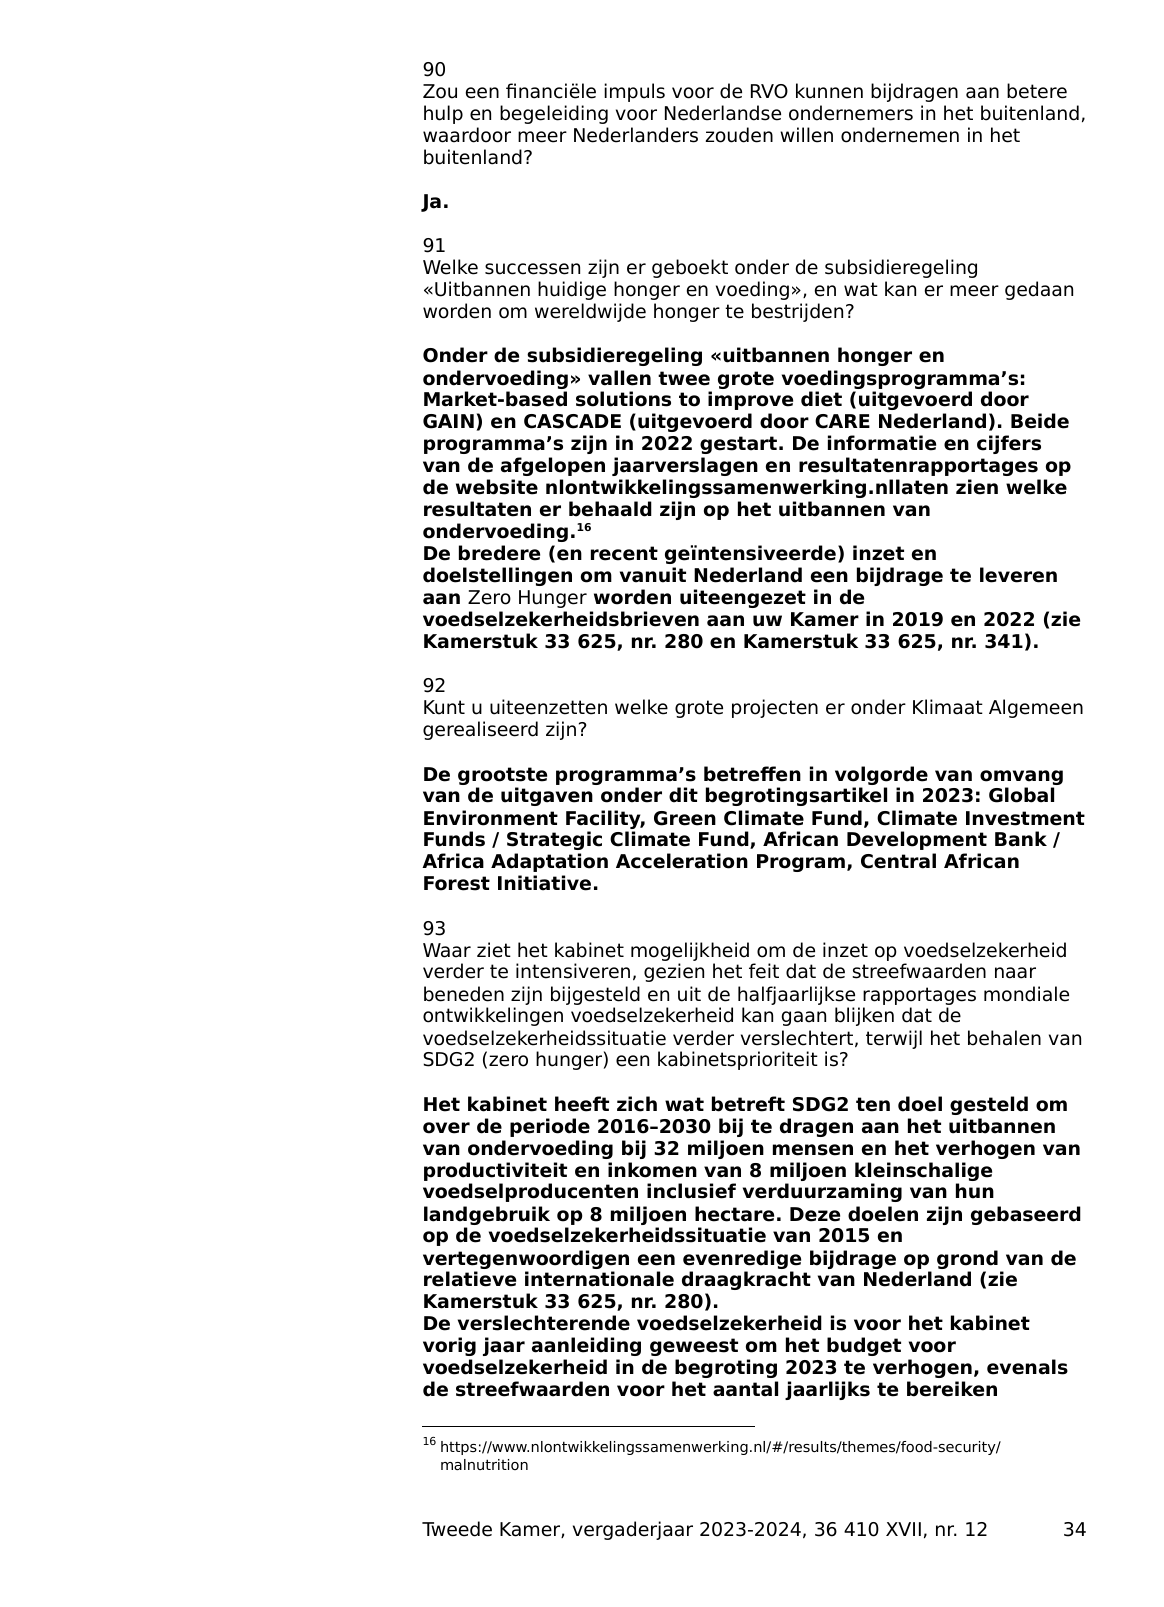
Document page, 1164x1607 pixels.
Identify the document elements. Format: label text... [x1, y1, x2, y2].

text https://www.nlontwikkelingssamenwerking.nl/#/results/themes/food-security/malnutrition [422, 1435, 1087, 1474]
text Welke successen zijn er geboekt onder de subsidieregeling «Uitbannen huidige honger en voeding», en wat kan er meer gedaan worden om wereldwijde honger te bestrijden? [422, 257, 1087, 323]
text 90 [422, 59, 1087, 81]
text Het kabinet heeft zich wat betreft SDG2 ten doel gesteld om over de periode 2016–2030 bij te dragen aan het uitbannen van ondervoeding bij 32 miljoen mensen en het verhogen van productiviteit en inkomen van 8 miljoen kleinschalige voedselproducenten inclusief verduurzaming van hun landgebruik op 8 miljoen hectare. Deze doelen zijn gebaseerd op de voedselzekerheidssituatie van 2015 en vertegenwoordigen een evenredige bijdrage op grond van de relatieve internationale draagkracht van Nederland (zie Kamerstuk 33 625, nr. 280). [422, 1093, 1087, 1313]
text Waar ziet het kabinet mogelijkheid om de inzet op voedselzekerheid verder te intensiveren, gezien het feit dat de streefwaarden naar beneden zijn bijgesteld en uit de halfjaarlijkse rapportages mondiale ontwikkelingen voedselzekerheid kan gaan blijken dat de voedselzekerheidssituatie verder verslechtert, terwijl het behalen van SDG2 (zero hunger) een kabinetsprioriteit is? [422, 939, 1087, 1071]
text Kunt u uiteenzetten welke grote projecten er onder Klimaat Algemeen gerealiseerd zijn? [422, 697, 1087, 741]
text Ja. [422, 191, 1087, 213]
text De verslechterende voedselzekerheid is voor het kabinet vorig jaar aanleiding geweest om het budget voor voedselzekerheid in de begroting 2023 te verhogen, evenals de streefwaarden voor het aantal jaarlijks te bereiken [422, 1313, 1087, 1401]
text De grootste programma’s betreffen in volgorde van omvang van de uitgaven onder dit begrotingsartikel in 2023: Global Environment Facility, Green Climate Fund, Climate Investment Funds / Strategic Climate Fund, African Development Bank / Africa Adaptation Acceleration Program, Central African Forest Initiative. [422, 763, 1087, 895]
text De bredere (en recent geïntensiveerde) inzet en doelstellingen om vanuit Nederland een bijdrage te leveren aan Zero Hunger worden uiteengezet in de voedselzekerheidsbrieven aan uw Kamer in 2019 en 2022 (zie Kamerstuk 33 625, nr. 280 en Kamerstuk 33 625, nr. 341). [422, 543, 1087, 653]
text 93 [422, 917, 1087, 939]
text 92 [422, 675, 1087, 697]
text 91 [422, 235, 1087, 257]
text Onder de subsidieregeling «uitbannen honger en ondervoeding» vallen twee grote voedingsprogramma’s: Market-based solutions to improve diet (uitgevoerd door GAIN) en CASCADE (uitgevoerd door CARE Nederland). Beide programma’s zijn in 2022 gestart. De informatie en cijfers van de afgelopen jaarverslagen en resultatenrapportages op de website nlontwikkelingssamenwerking.nllaten zien welke resultaten er behaald zijn op het uitbannen van ondervoeding. [422, 345, 1087, 543]
text Zou een financiële impuls voor de RVO kunnen bijdragen aan betere hulp en begeleiding voor Nederlandse ondernemers in het buitenland, waardoor meer Nederlanders zouden willen ondernemen in het buitenland? [422, 81, 1087, 169]
